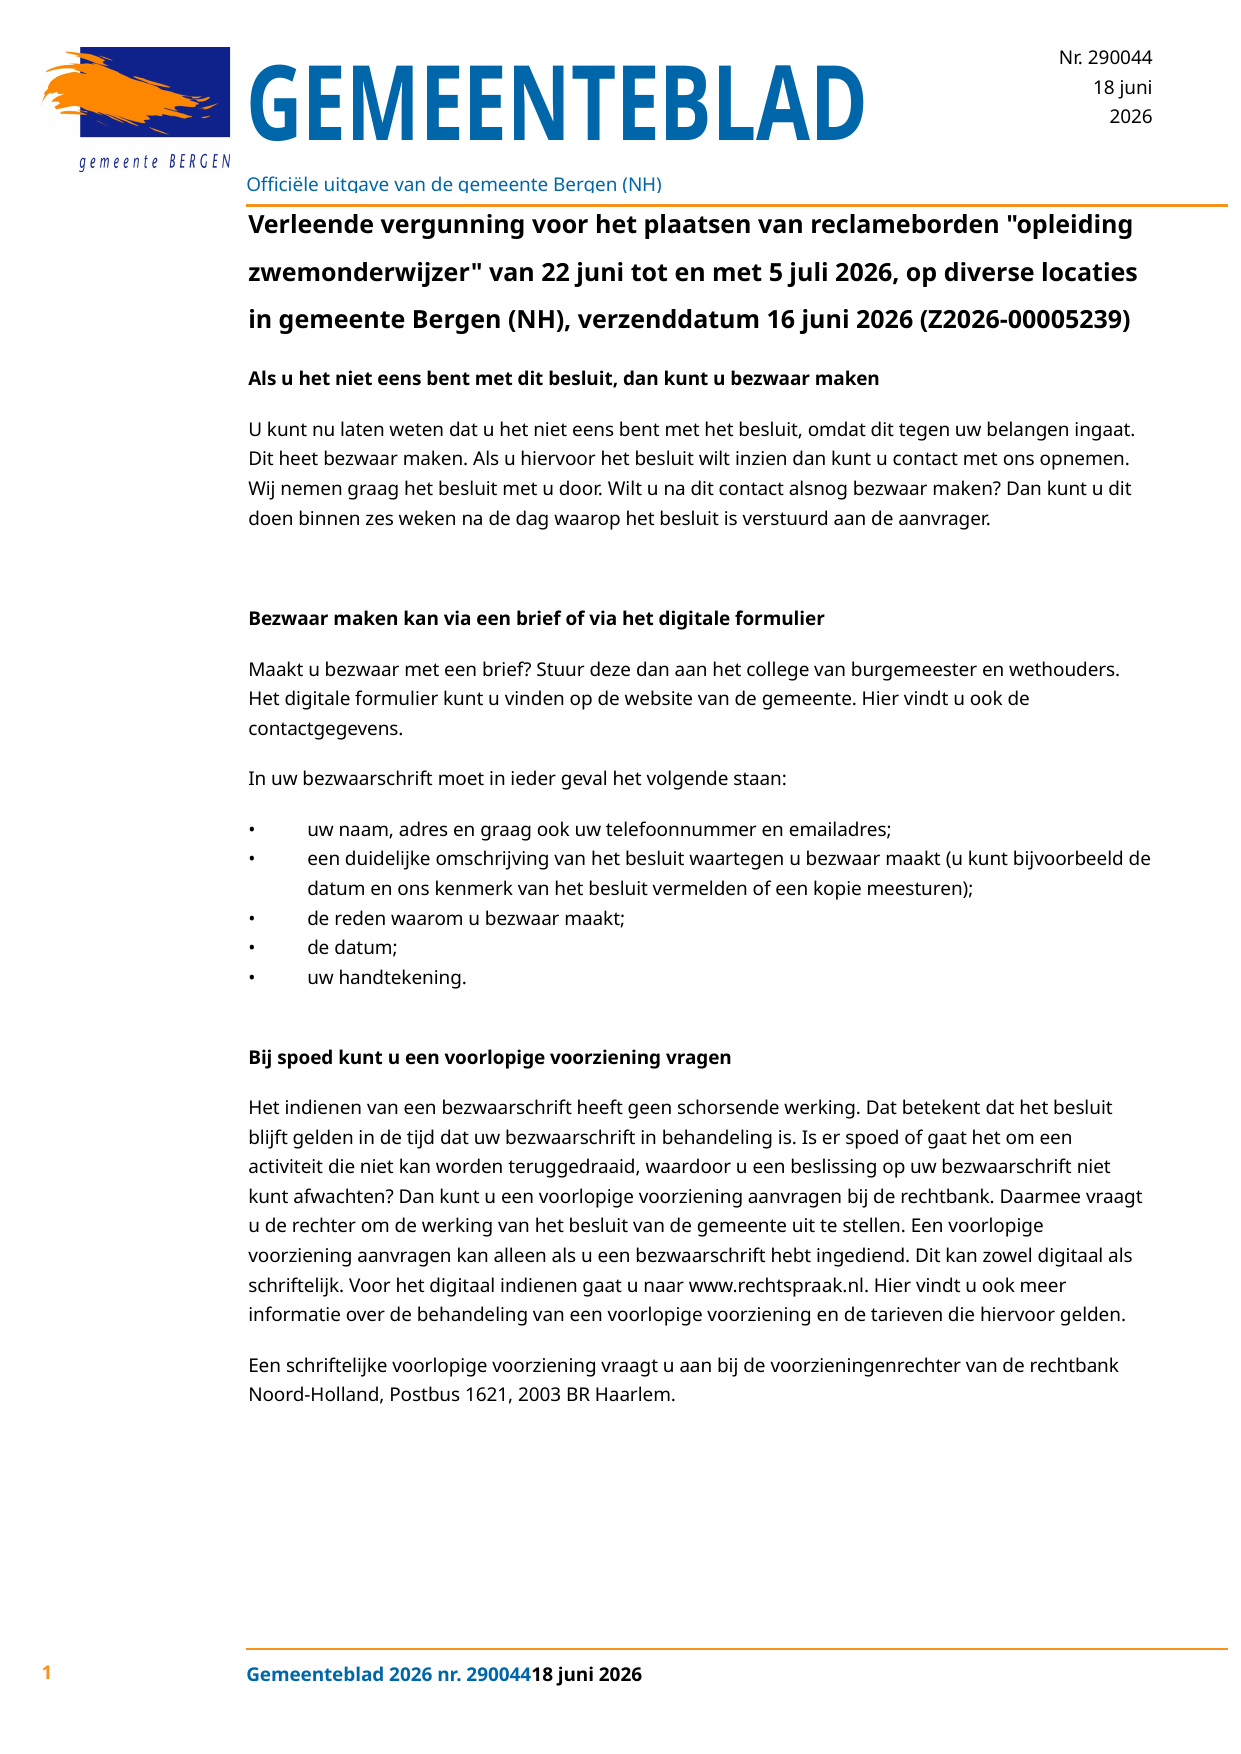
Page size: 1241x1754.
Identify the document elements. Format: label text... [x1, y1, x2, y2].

text Bezwaar maken kan via een brief of via het digitale formulier [248, 606, 1152, 631]
text Verleende vergunning voor het plaatsen van reclameborden "opleiding zwemonderwijzer" van 22 juni tot en met 5 juli 2026, op diverse locaties in gemeente Bergen (NH), verzenddatum 16 juni 2026 (Z2026-00005239) [248, 207, 1152, 336]
list uw naam, adres en graag ook uw telefoonnummer en emailadres; [248, 816, 1152, 842]
text Maakt u bezwaar met een brief? Stuur deze dan aan het college van burgemeester en wethouders. Het digitale formulier kunt u vinden op de website van de gemeente. Hier vindt u ook de contactgegevens. [248, 656, 1152, 741]
list uw handtekening. [248, 964, 1152, 989]
text Als u het niet eens bent met dit besluit, dan kunt u bezwaar maken [248, 366, 1152, 391]
text Het indienen van een bezwaarschrift heeft geen schorsende werking. Dat betekent dat het besluit blijft gelden in de tijd dat uw bezwaarschrift in behandeling is. Is er spoed of gaat het om een activiteit die niet kan worden teruggedraaid, waardoor u een beslissing op uw bezwaarschrift niet kunt afwachten? Dan kunt u een voorlopige voorziening aanvragen bij de rechtbank. Daarmee vraagt u de rechter om de werking van het besluit van de gemeente uit te stellen. Een voorlopige voorziening aanvragen kan alleen als u een bezwaarschrift hebt ingediend. Dit kan zowel digitaal als schriftelijk. Voor het digitaal indienen gaat u naar www.rechtspraak.nl. Hier vindt u ook meer informatie over de behandeling van een voorlopige voorziening en de tarieven die hiervoor gelden. [248, 1094, 1152, 1327]
text U kunt nu laten weten dat u het niet eens bent met het besluit, omdat dit tegen uw belangen ingaat. Dit heet bezwaar maken. Als u hiervoor het besluit wilt inzien dan kunt u contact met ons opnemen. Wij nemen graag het besluit met u door. Wilt u na dit contact alsnog bezwaar maken? Dan kunt u dit doen binnen zes weken na de dag waarop het besluit is verstuurd aan de aanvrager. [248, 416, 1152, 530]
list een duidelijke omschrijving van het besluit waartegen u bezwaar maakt (u kunt bijvoorbeeld de datum en ons kenmerk van het besluit vermelden of een kopie meesturen); [248, 846, 1152, 901]
text In uw bezwaarschrift moet in ieder geval het volgende staan: [248, 766, 1152, 791]
text Een schriftelijke voorlopige voorziening vraagt u aan bij de voorzieningenrechter van de rechtbank Noord-Holland, Postbus 1621, 2003 BR Haarlem. [248, 1352, 1152, 1407]
list de datum; [248, 934, 1152, 960]
list de reden waarom u bezwaar maakt; [248, 905, 1152, 930]
picture [41, 47, 231, 172]
text Bij spoed kunt u een voorlopige voorziening vragen [248, 1044, 1152, 1069]
